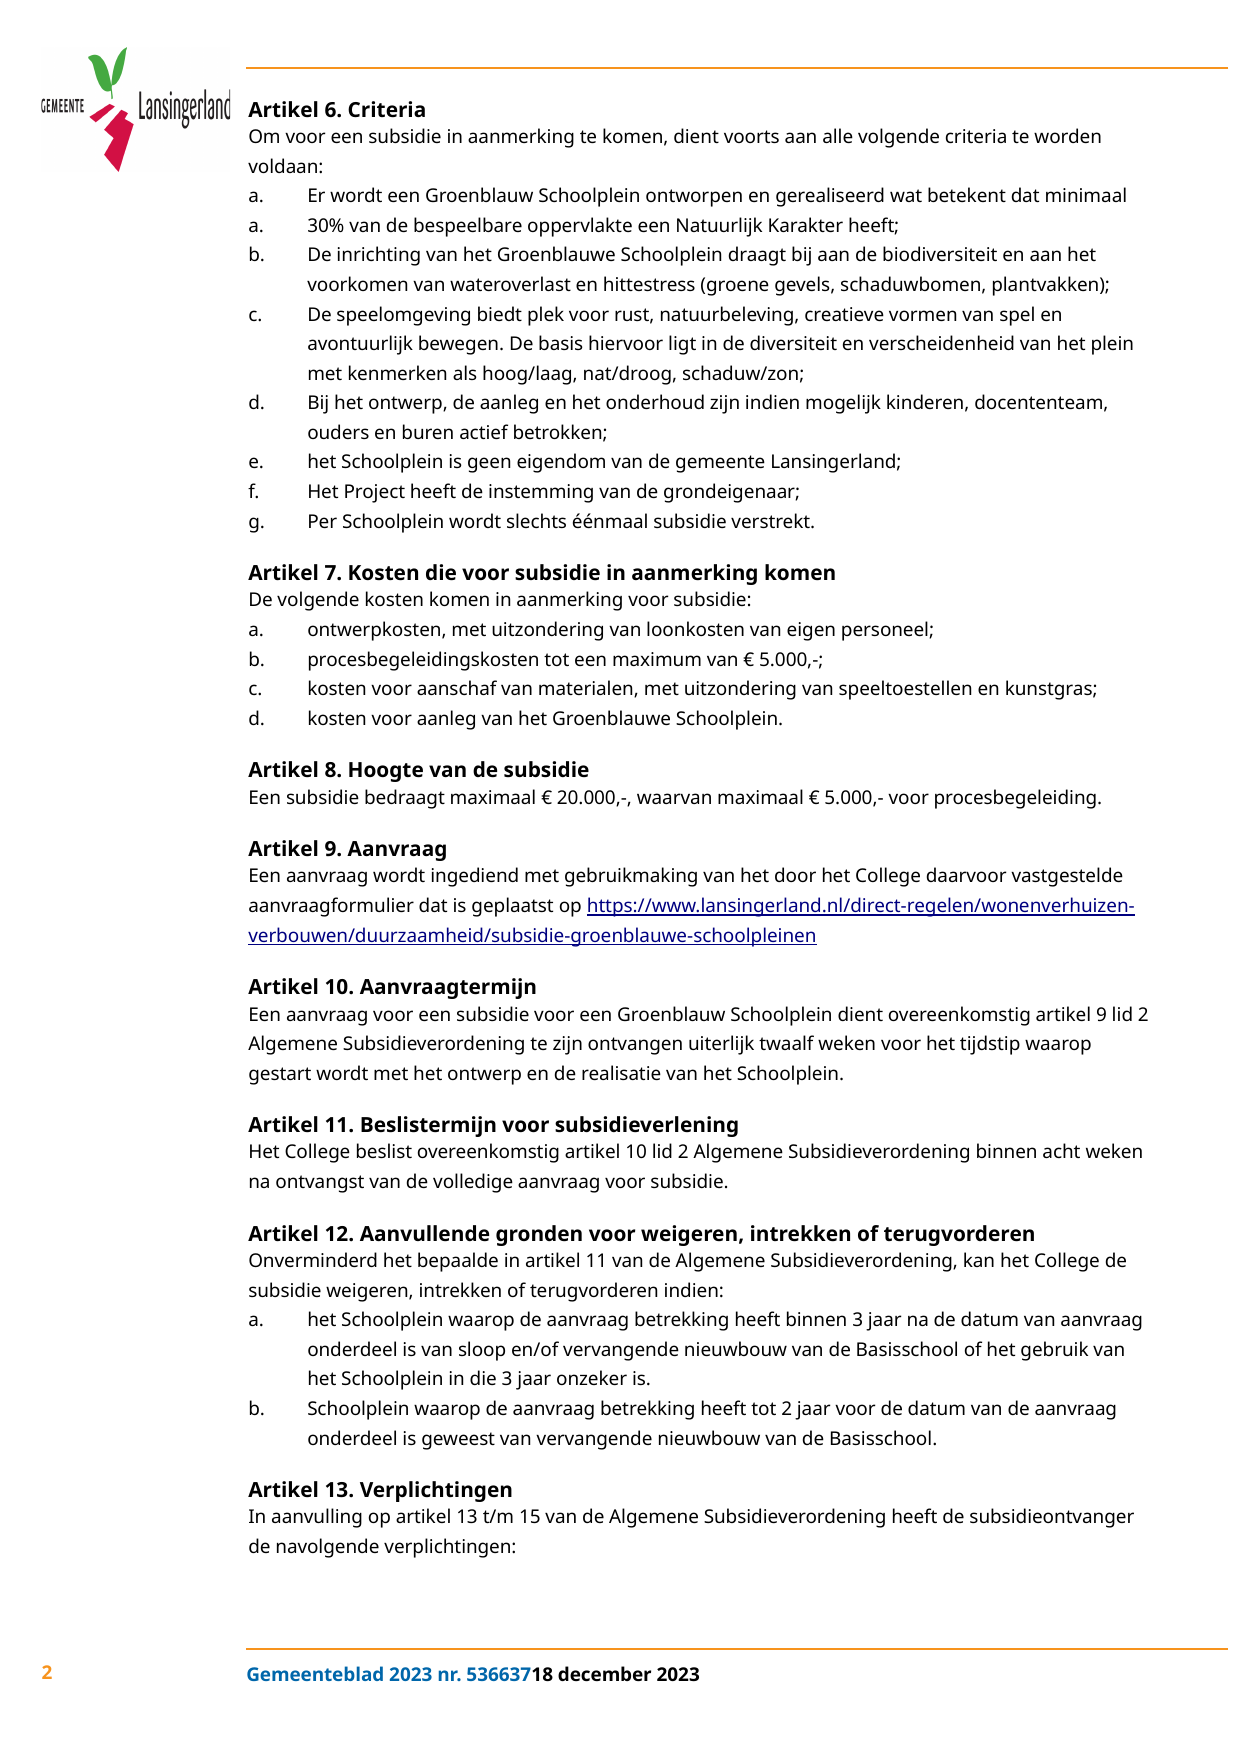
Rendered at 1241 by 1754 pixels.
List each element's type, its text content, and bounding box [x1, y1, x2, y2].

list Het Project heeft de instemming van de grondeigenaar; [248, 478, 1152, 504]
list het Schoolplein waarop de aanvraag betrekking heeft binnen 3 jaar na de datum van aanvraag onderdeel is van sloop en/of vervangende nieuwbouw van de Basisschool of het gebruik van het Schoolplein in die 3 jaar onzeker is. [248, 1306, 1152, 1391]
list Er wordt een Groenblauw Schoolplein ontworpen en gerealiseerd wat betekent dat minimaal [248, 182, 1152, 208]
text Artikel 13. Verplichtingen [248, 1475, 1152, 1503]
list 30% van de bespeelbare oppervlakte een Natuurlijk Karakter heeft; [248, 212, 1152, 238]
list De speelomgeving biedt plek voor rust, natuurbeleving, creatieve vormen van spel en avontuurlijk bewegen. De basis hiervoor ligt in de diversiteit en verscheidenheid van het plein met kenmerken als hoog/laag, nat/droog, schaduw/zon; [248, 301, 1152, 386]
text Artikel 9. Aanvraag [248, 834, 1152, 863]
list ontwerpkosten, met uitzondering van loonkosten van eigen personeel; [248, 616, 1152, 642]
text Een subsidie bedraagt maximaal € 20.000,-, waarvan maximaal € 5.000,- voor procesbegeleiding. [248, 784, 1152, 809]
list procesbegeleidingskosten tot een maximum van € 5.000,-; [248, 646, 1152, 672]
text Een aanvraag voor een subsidie voor een Groenblauw Schoolplein dient overeenkomstig artikel 9 lid 2 Algemene Subsidieverordening te zijn ontvangen uiterlijk twaalf weken voor het tijdstip waarop gestart wordt met het ontwerp en de realisatie van het Schoolplein. [248, 1001, 1152, 1086]
text Het College beslist overeenkomstig artikel 10 lid 2 Algemene Subsidieverordening binnen acht weken na ontvangst van de volledige aanvraag voor subsidie. [248, 1139, 1152, 1194]
text Artikel 12. Aanvullende gronden voor weigeren, intrekken of terugvorderen [248, 1219, 1152, 1247]
text Artikel 10. Aanvraagtermijn [248, 972, 1152, 1001]
text Om voor een subsidie in aanmerking te komen, dient voorts aan alle volgende criteria te worden voldaan: [248, 123, 1152, 178]
list het Schoolplein is geen eigendom van de gemeente Lansingerland; [248, 449, 1152, 474]
text Artikel 6. Criteria [248, 95, 1152, 123]
text Onverminderd het bepaalde in artikel 11 van de Algemene Subsidieverordening, kan het College de subsidie weigeren, intrekken of terugvorderen indien: [248, 1247, 1152, 1302]
list kosten voor aanleg van het Groenblauwe Schoolplein. [248, 705, 1152, 731]
text Artikel 8. Hoogte van de subsidie [248, 755, 1152, 784]
list Per Schoolplein wordt slechts éénmaal subsidie verstrekt. [248, 508, 1152, 533]
text Artikel 7. Kosten die voor subsidie in aanmerking komen [248, 558, 1152, 587]
picture [41, 47, 231, 172]
text Artikel 11. Beslistermijn voor subsidieverlening [248, 1110, 1152, 1139]
text In aanvulling op artikel 13 t/m 15 van de Algemene Subsidieverordening heeft de subsidieontvanger de navolgende verplichtingen: [248, 1503, 1152, 1559]
text De volgende kosten komen in aanmerking voor subsidie: [248, 587, 1152, 612]
list Bij het ontwerp, de aanleg en het onderhoud zijn indien mogelijk kinderen, docententeam, ouders en buren actief betrokken; [248, 389, 1152, 445]
text Een aanvraag wordt ingediend met gebruikmaking van het door het College daarvoor vastgestelde aanvraagformulier dat is geplaatst op https://www.lansingerland.nl/direct-regelen/wonenverhuizen-verbouwen/duurzaamheid/subsidie-groenblauwe-schoolpleinen [248, 863, 1152, 948]
list Schoolplein waarop de aanvraag betrekking heeft tot 2 jaar voor de datum van de aanvraag onderdeel is geweest van vervangende nieuwbouw van de Basisschool. [248, 1395, 1152, 1450]
list kosten voor aanschaf van materialen, met uitzondering van speeltoestellen en kunstgras; [248, 675, 1152, 701]
list De inrichting van het Groenblauwe Schoolplein draagt bij aan de biodiversiteit en aan het voorkomen van wateroverlast en hittestress (groene gevels, schaduwbomen, plantvakken); [248, 242, 1152, 297]
